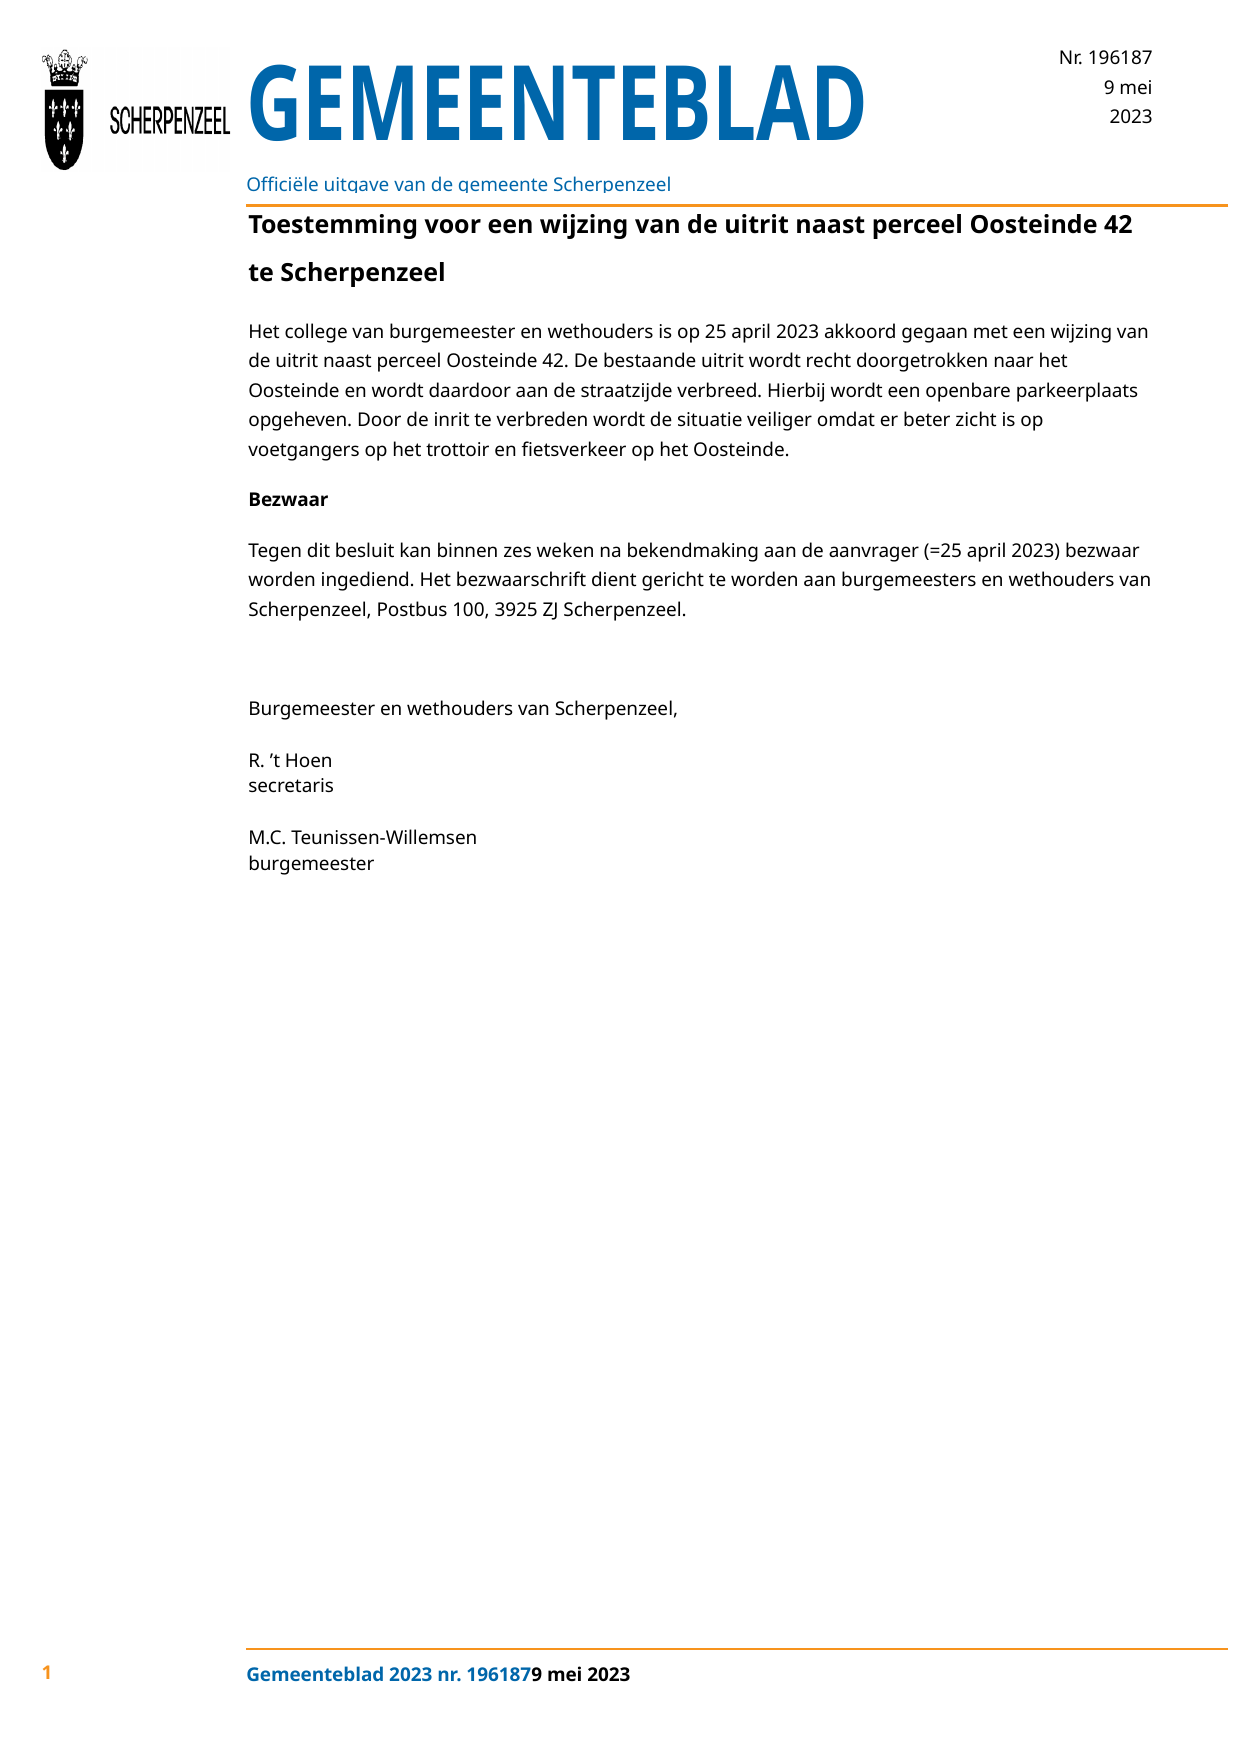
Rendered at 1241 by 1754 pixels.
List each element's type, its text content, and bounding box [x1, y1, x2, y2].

text Bezwaar [248, 487, 1152, 512]
text secretaris [248, 773, 1152, 798]
text burgemeester [248, 850, 1152, 876]
picture [41, 47, 231, 172]
text Burgemeester en wethouders van Scherpenzeel, [248, 696, 1152, 721]
text Toestemming voor een wijzing van de uitrit naast perceel Oosteinde 42 te Scherpenzeel [248, 207, 1152, 288]
text Het college van burgemeester en wethouders is op 25 april 2023 akkoord gegaan met een wijzing van de uitrit naast perceel Oosteinde 42. De bestaande uitrit wordt recht doorgetrokken naar het Oosteinde en wordt daardoor aan de straatzijde verbreed. Hierbij wordt een openbare parkeerplaats opgeheven. Door de inrit te verbreden wordt de situatie veiliger omdat er beter zicht is op voetgangers op het trottoir en fietsverkeer op het Oosteinde. [248, 318, 1152, 462]
text M.C. Teunissen-Willemsen [248, 824, 1152, 850]
text Tegen dit besluit kan binnen zes weken na bekendmaking aan de aanvrager (=25 april 2023) bezwaar worden ingediend. Het bezwaarschrift dient gericht te worden aan burgemeesters en wethouders van Scherpenzeel, Postbus 100, 3925 ZJ Scherpenzeel. [248, 537, 1152, 622]
text R. ’t Hoen [248, 747, 1152, 773]
